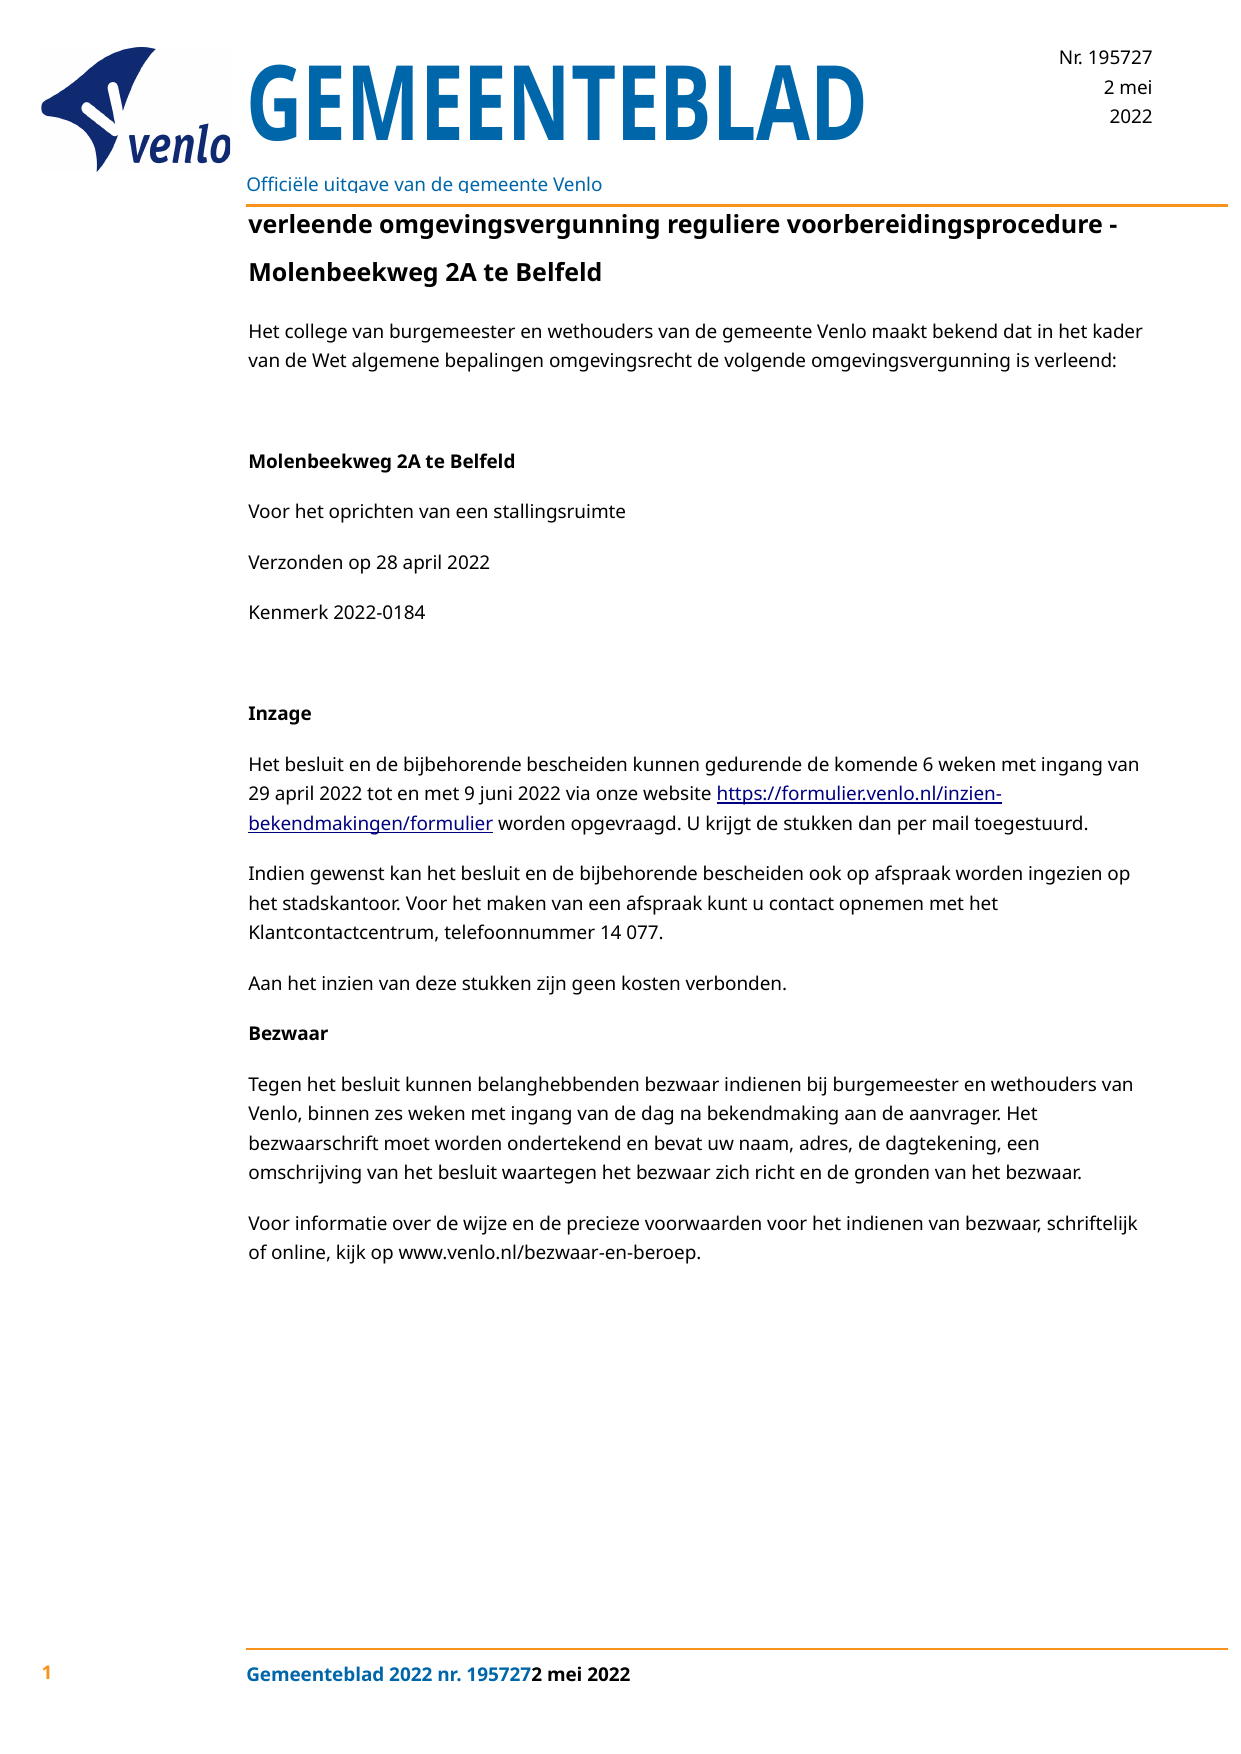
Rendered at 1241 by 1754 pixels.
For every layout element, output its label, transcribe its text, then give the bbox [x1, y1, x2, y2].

text Inzage [248, 700, 1152, 726]
text Voor informatie over de wijze en de precieze voorwaarden voor het indienen van bezwaar, schriftelijk of online, kijk op www.venlo.nl/bezwaar-en-beroep. [248, 1210, 1152, 1265]
text Aan het inzien van deze stukken zijn geen kosten verbonden. [248, 970, 1152, 996]
text Molenbeekweg 2A te Belfeld [248, 448, 1152, 474]
text Het college van burgemeester en wethouders van de gemeente Venlo maakt bekend dat in het kader van de Wet algemene bepalingen omgevingsrecht de volgende omgevingsvergunning is verleend: [248, 318, 1152, 373]
text Verzonden op 28 april 2022 [248, 549, 1152, 575]
picture [41, 47, 231, 172]
text Het besluit en de bijbehorende bescheiden kunnen gedurende de komende 6 weken met ingang van 29 april 2022 tot en met 9 juni 2022 via onze website https://formulier.venlo.nl/inzien-bekendmakingen/formulier worden opgevraagd. U krijgt de stukken dan per mail toegestuurd. [248, 751, 1152, 836]
text Indien gewenst kan het besluit en de bijbehorende bescheiden ook op afspraak worden ingezien op het stadskantoor. Voor het maken van een afspraak kunt u contact opnemen met het Klantcontactcentrum, telefoonnummer 14 077. [248, 860, 1152, 945]
text Bezwaar [248, 1020, 1152, 1046]
text Kenmerk 2022-0184 [248, 599, 1152, 625]
text verleende omgevingsvergunning reguliere voorbereidingsprocedure - Molenbeekweg 2A te Belfeld [248, 207, 1152, 288]
text Voor het oprichten van een stallingsruimte [248, 499, 1152, 524]
text Tegen het besluit kunnen belanghebbenden bezwaar indienen bij burgemeester en wethouders van Venlo, binnen zes weken met ingang van de dag na bekendmaking aan de aanvrager. Het bezwaarschrift moet worden ondertekend en bevat uw naam, adres, de dagtekening, een omschrijving van het besluit waartegen het bezwaar zich richt en de gronden van het bezwaar. [248, 1071, 1152, 1185]
